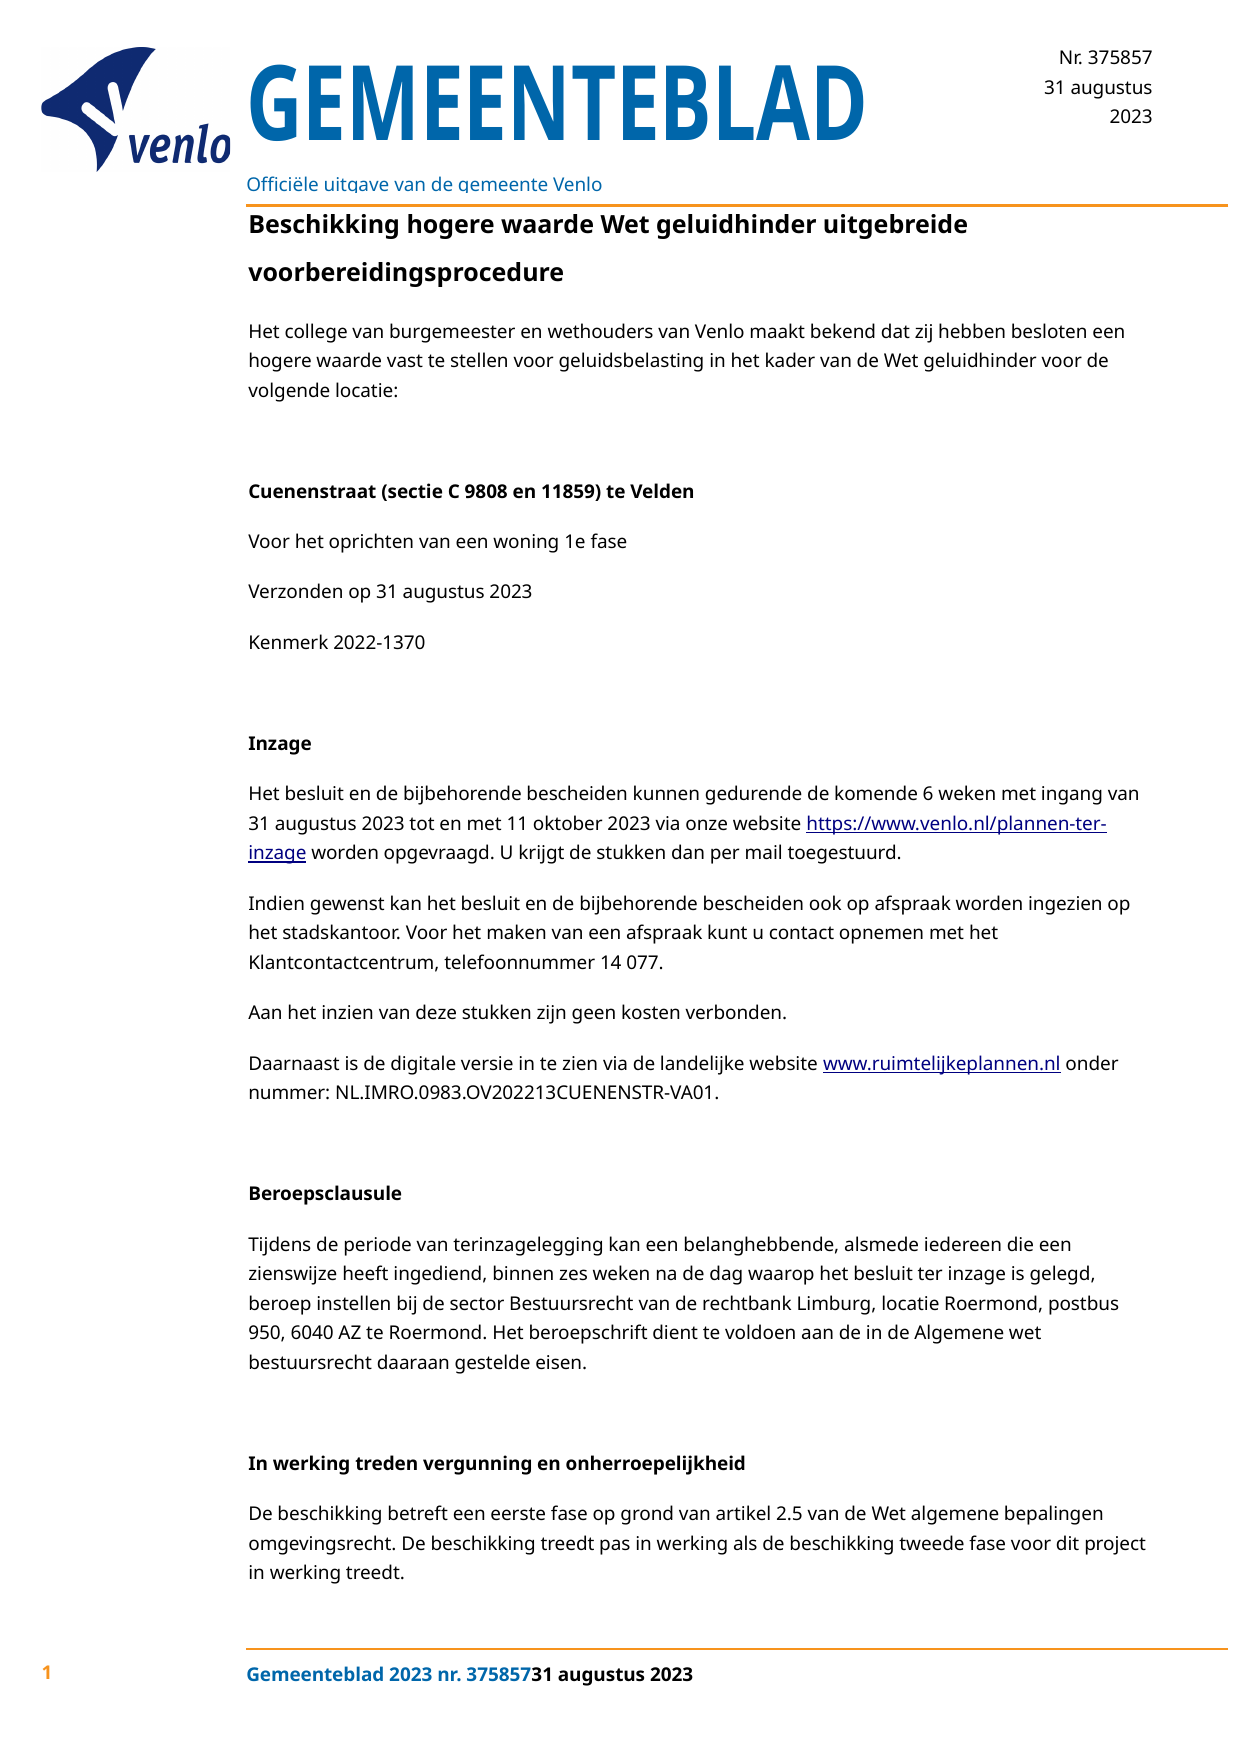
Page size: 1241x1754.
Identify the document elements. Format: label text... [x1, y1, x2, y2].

text Het college van burgemeester en wethouders van Venlo maakt bekend dat zij hebben besloten een hogere waarde vast te stellen voor geluidsbelasting in het kader van de Wet geluidhinder voor de volgende locatie: [248, 318, 1152, 403]
text Aan het inzien van deze stukken zijn geen kosten verbonden. [248, 999, 1152, 1025]
text In werking treden vergunning en onherroepelijkheid [248, 1450, 1152, 1476]
text Beroepsclausule [248, 1180, 1152, 1206]
text Het besluit en de bijbehorende bescheiden kunnen gedurende de komende 6 weken met ingang van 31 augustus 2023 tot en met 11 oktober 2023 via onze website https://www.venlo.nl/plannen-ter-inzage worden opgevraagd. U krijgt de stukken dan per mail toegestuurd. [248, 780, 1152, 865]
picture [41, 47, 231, 172]
text Voor het oprichten van een woning 1e fase [248, 528, 1152, 554]
text Cuenenstraat (sectie C 9808 en 11859) te Velden [248, 478, 1152, 504]
text Daarnaast is de digitale versie in te zien via de landelijke website www.ruimtelijkeplannen.nl onder nummer: NL.IMRO.0983.OV202213CUENENSTR-VA01. [248, 1050, 1152, 1105]
text Verzonden op 31 augustus 2023 [248, 579, 1152, 604]
text De beschikking betreft een eerste fase op grond van artikel 2.5 van de Wet algemene bepalingen omgevingsrecht. De beschikking treedt pas in werking als de beschikking tweede fase voor dit project in werking treedt. [248, 1500, 1152, 1585]
text Inzage [248, 730, 1152, 756]
text Kenmerk 2022-1370 [248, 629, 1152, 655]
text Tijdens de periode van terinzagelegging kan een belanghebbende, alsmede iedereen die een zienswijze heeft ingediend, binnen zes weken na de dag waarop het besluit ter inzage is gelegd, beroep instellen bij de sector Bestuursrecht van de rechtbank Limburg, locatie Roermond, postbus 950, 6040 AZ te Roermond. Het beroepschrift dient te voldoen aan de in de Algemene wet bestuursrecht daaraan gestelde eisen. [248, 1231, 1152, 1375]
text Indien gewenst kan het besluit en de bijbehorende bescheiden ook op afspraak worden ingezien op het stadskantoor. Voor het maken van een afspraak kunt u contact opnemen met het Klantcontactcentrum, telefoonnummer 14 077. [248, 890, 1152, 975]
text Beschikking hogere waarde Wet geluidhinder uitgebreide voorbereidingsprocedure [248, 207, 1152, 288]
